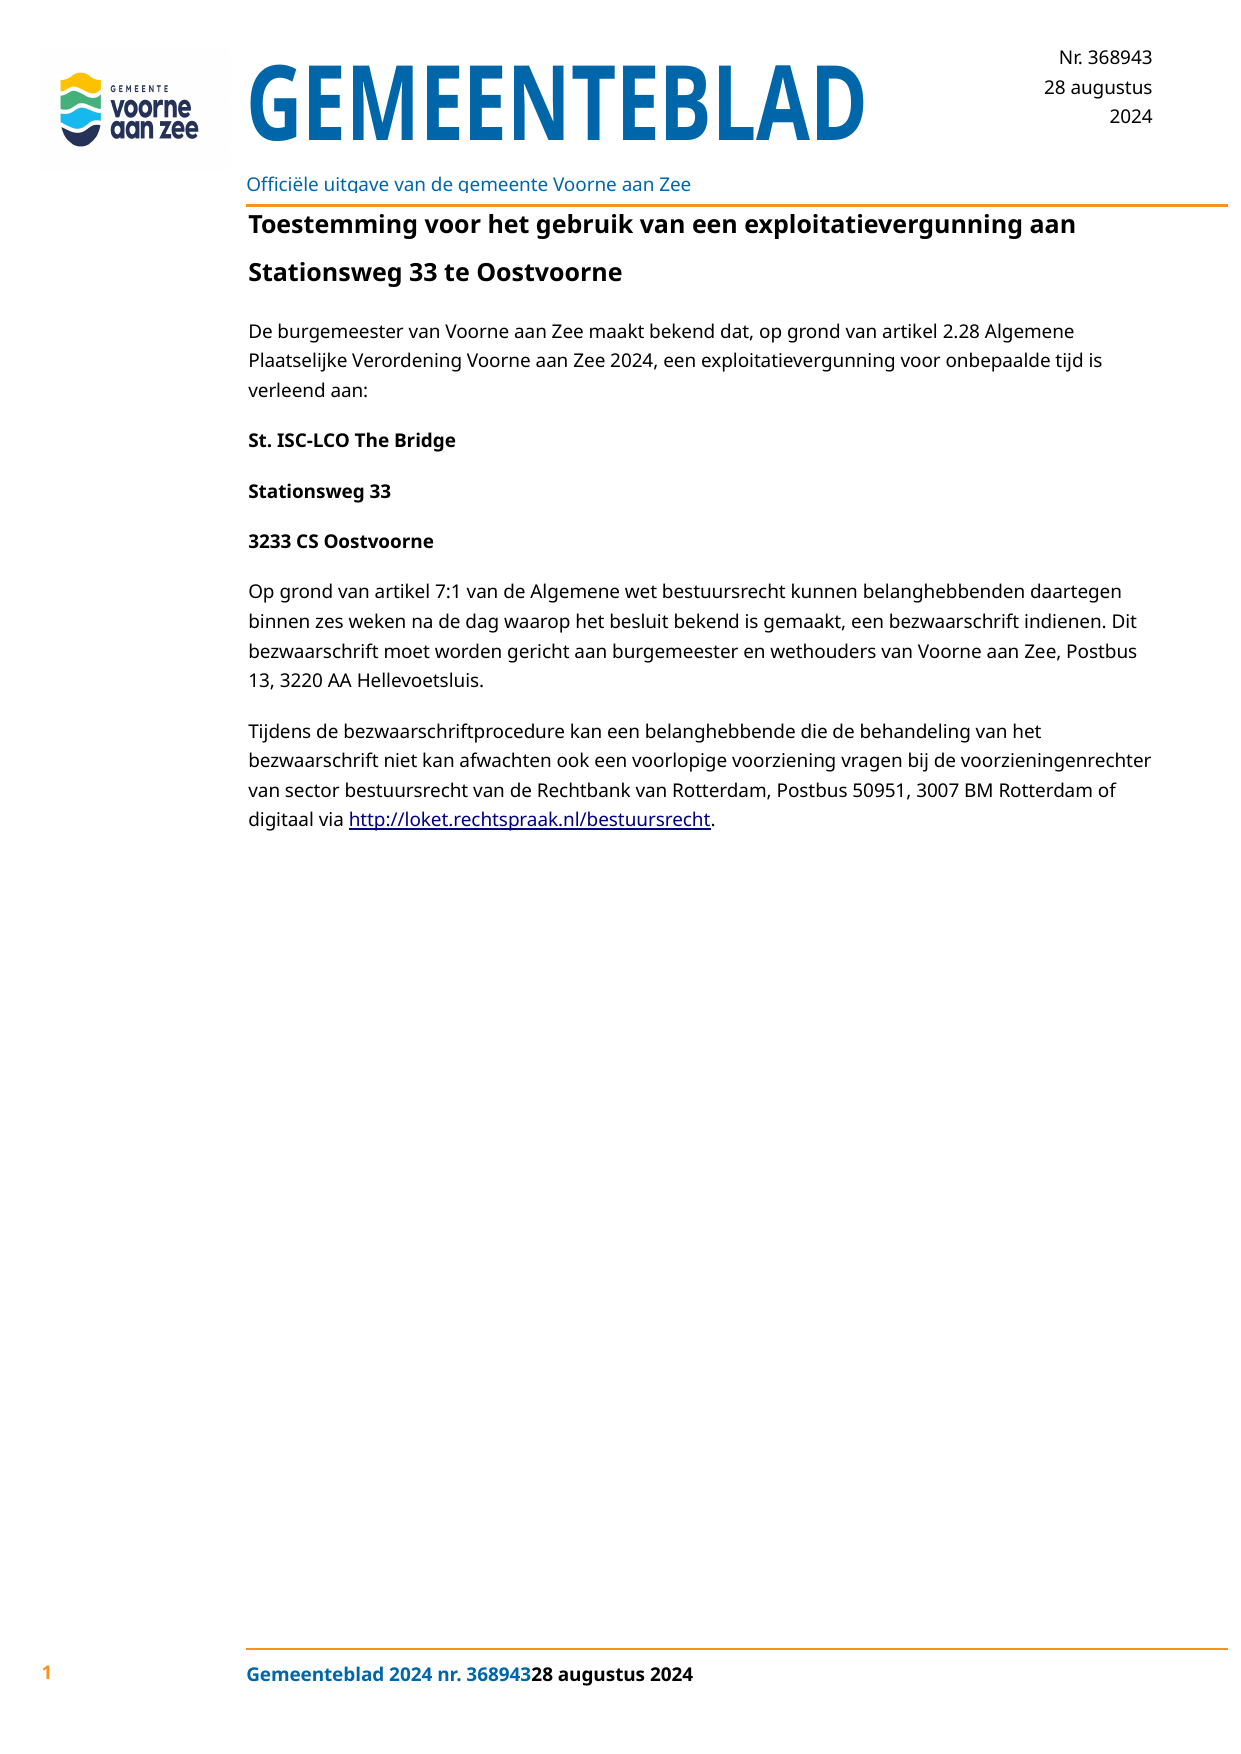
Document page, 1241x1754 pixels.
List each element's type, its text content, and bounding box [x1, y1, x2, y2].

text Tijdens de bezwaarschriftprocedure kan een belanghebbende die de behandeling van het bezwaarschrift niet kan afwachten ook een voorlopige voorziening vragen bij de voorzieningenrechter van sector bestuursrecht van de Rechtbank van Rotterdam, Postbus 50951, 3007 BM Rotterdam of digitaal via http://loket.rechtspraak.nl/bestuursrecht. [248, 718, 1152, 832]
text Stationsweg 33 [248, 478, 1152, 504]
picture [41, 47, 231, 172]
text Toestemming voor het gebruik van een exploitatievergunning aan Stationsweg 33 te Oostvoorne [248, 207, 1152, 288]
text Op grond van artikel 7:1 van de Algemene wet bestuursrecht kunnen belanghebbenden daartegen binnen zes weken na de dag waarop het besluit bekend is gemaakt, een bezwaarschrift indienen. Dit bezwaarschrift moet worden gericht aan burgemeester en wethouders van Voorne aan Zee, Postbus 13, 3220 AA Hellevoetsluis. [248, 579, 1152, 693]
text De burgemeester van Voorne aan Zee maakt bekend dat, op grond van artikel 2.28 Algemene Plaatselijke Verordening Voorne aan Zee 2024, een exploitatievergunning voor onbepaalde tijd is verleend aan: [248, 318, 1152, 403]
text St. ISC-LCO The Bridge [248, 427, 1152, 453]
text 3233 CS Oostvoorne [248, 528, 1152, 554]
